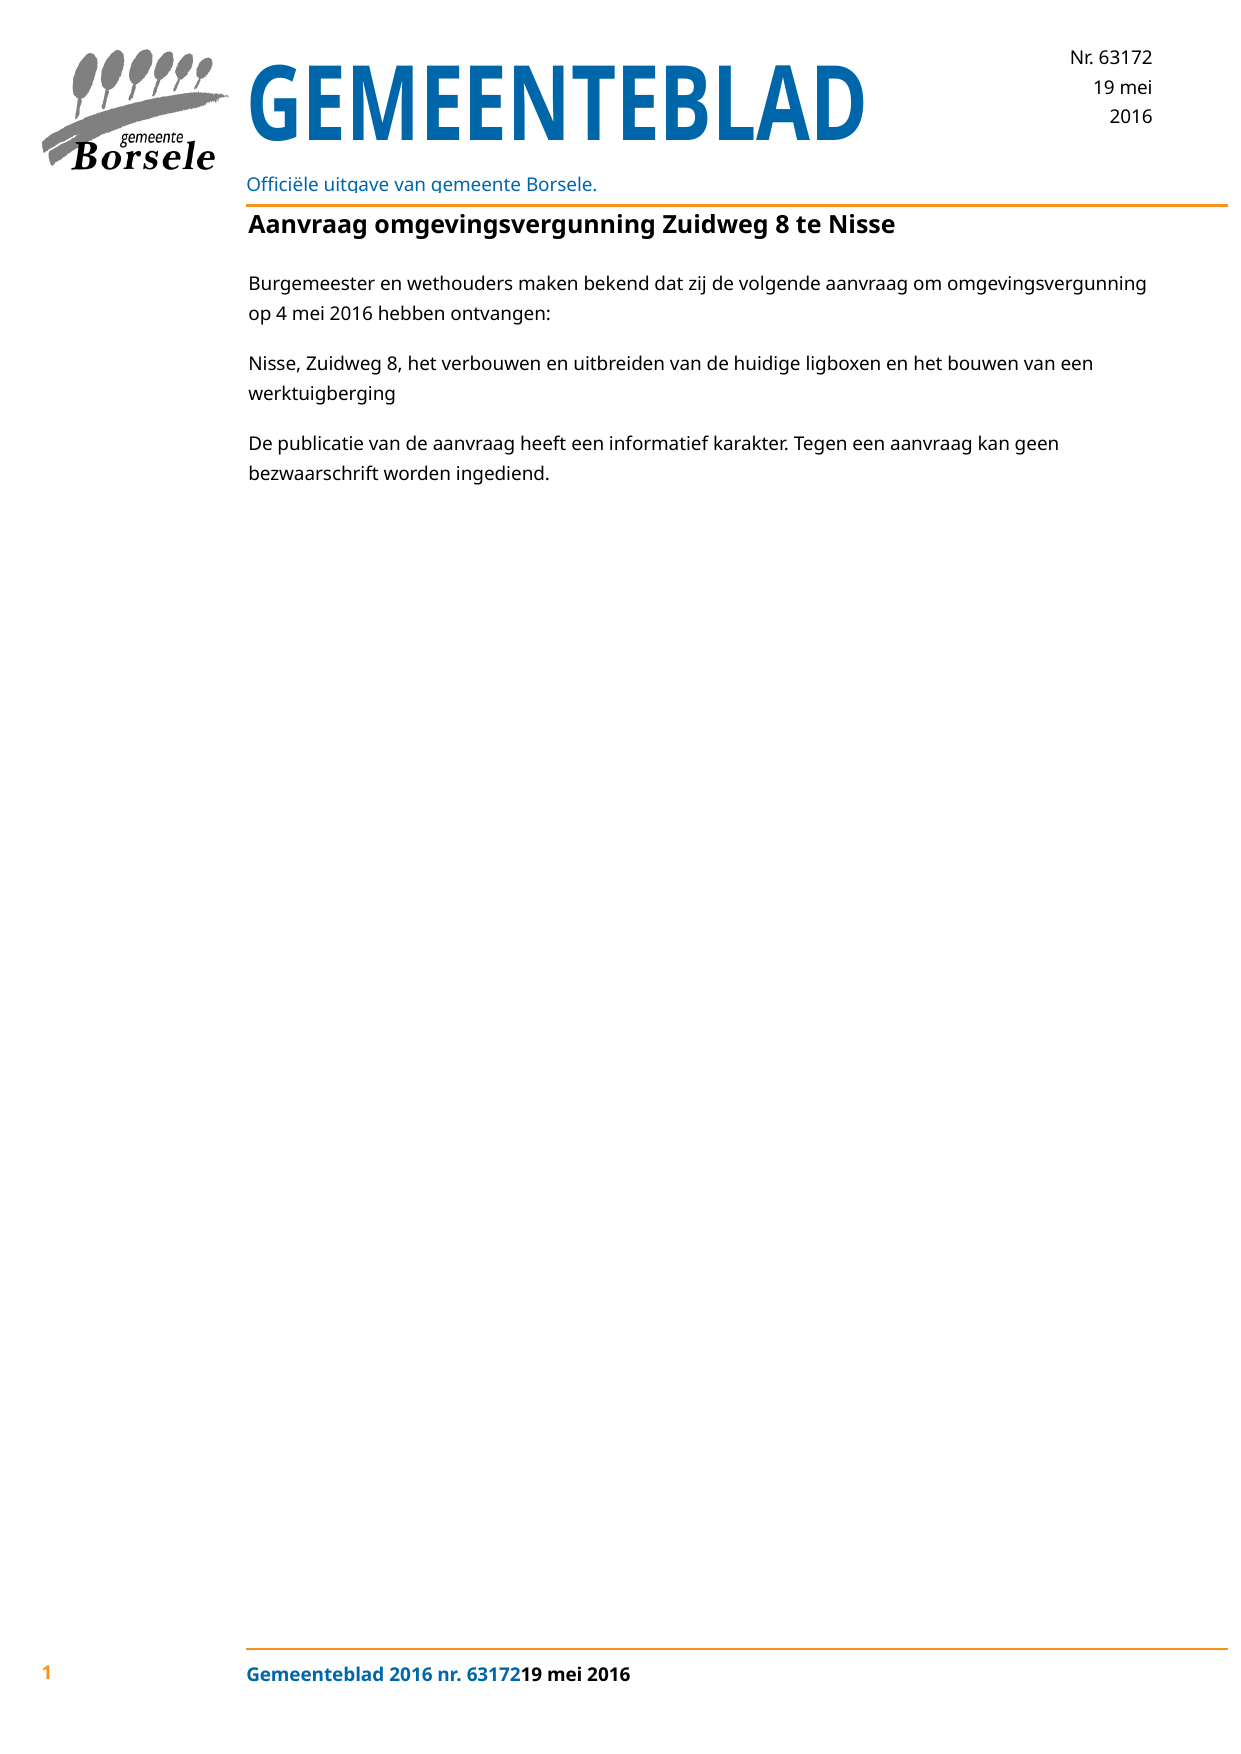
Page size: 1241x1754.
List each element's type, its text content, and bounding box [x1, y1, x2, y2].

text Burgemeester en wethouders maken bekend dat zij de volgende aanvraag om omgevingsvergunning op 4 mei 2016 hebben ontvangen: [248, 270, 1152, 326]
text Nisse, Zuidweg 8, het verbouwen en uitbreiden van de huidige ligboxen en het bouwen van een werktuigberging [248, 350, 1152, 406]
text De publicatie van de aanvraag heeft een informatief karakter. Tegen een aanvraag kan geen bezwaarschrift worden ingediend. [248, 430, 1152, 486]
text Aanvraag omgevingsvergunning Zuidweg 8 te Nisse [248, 207, 1152, 241]
picture [41, 47, 231, 172]
